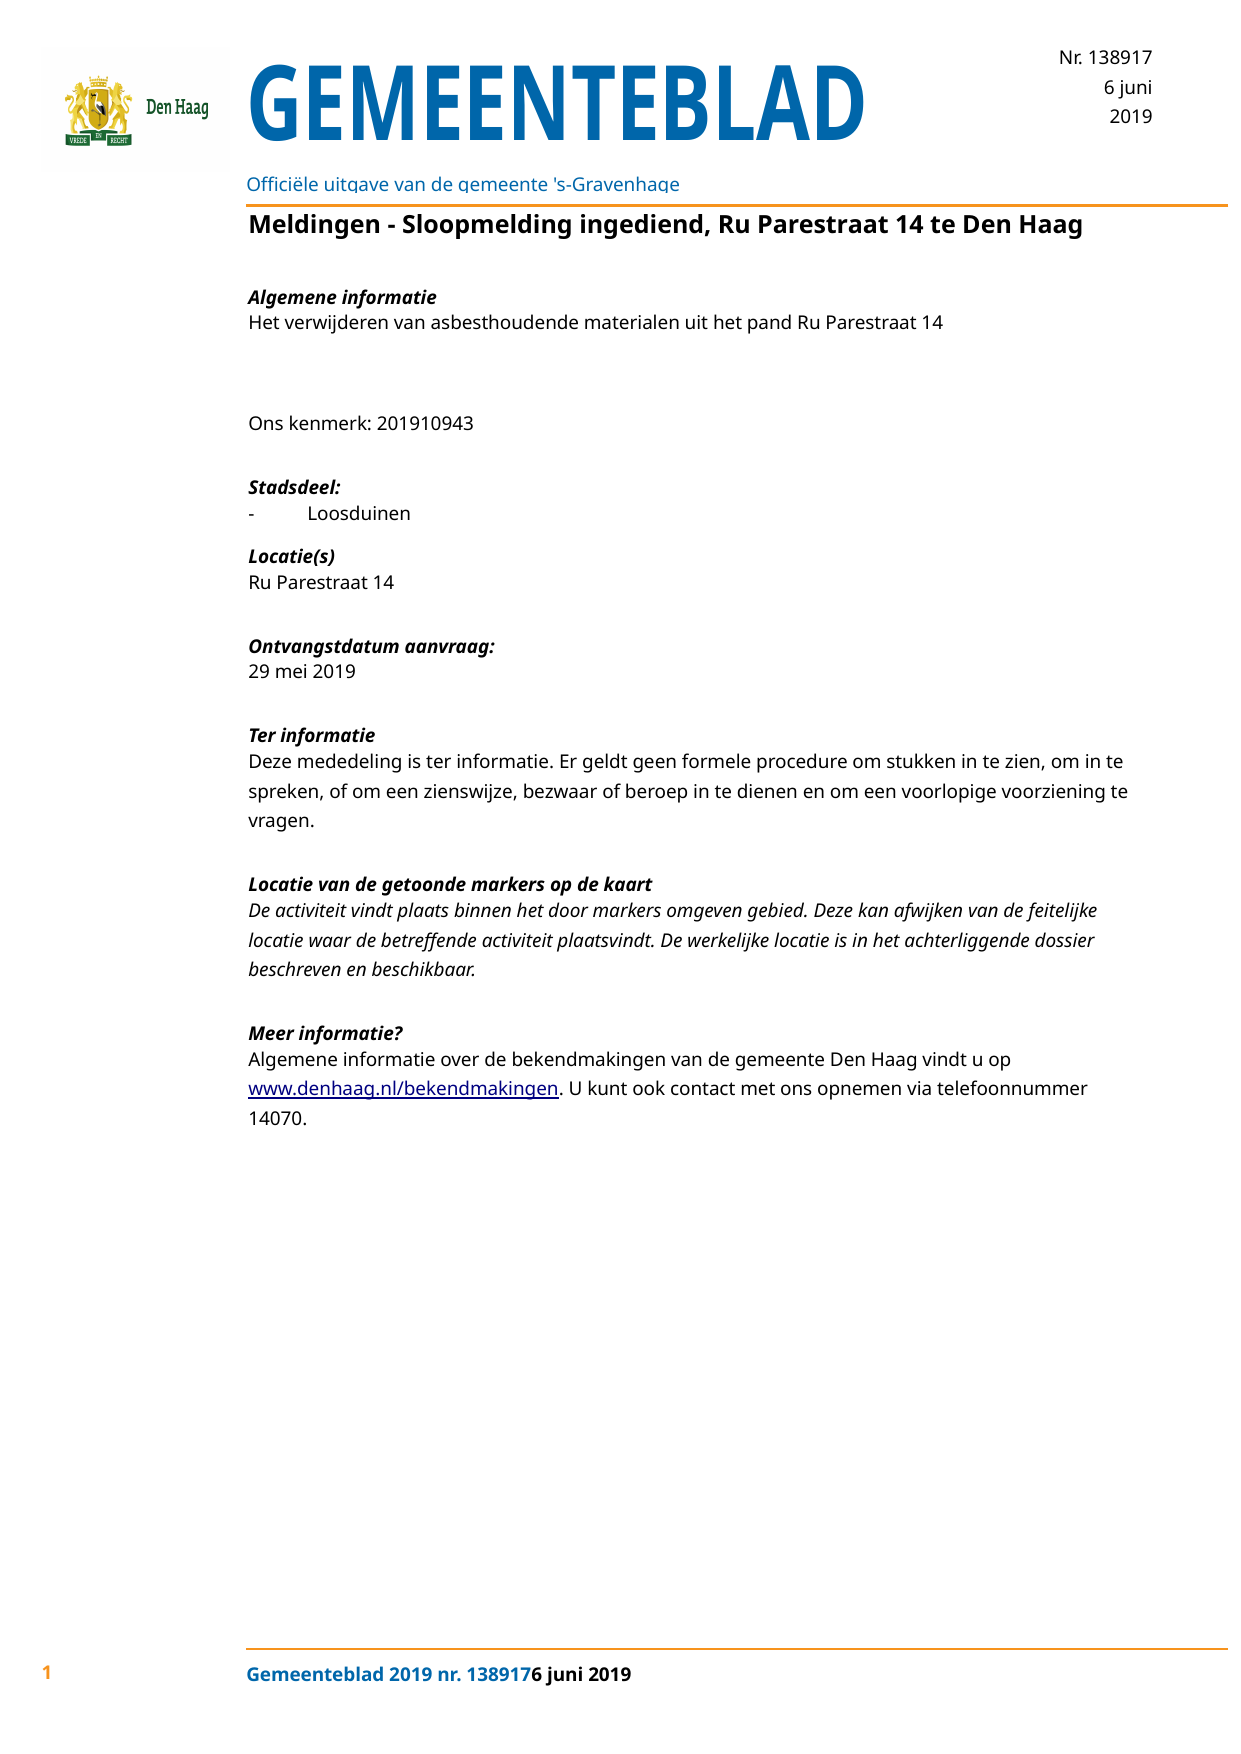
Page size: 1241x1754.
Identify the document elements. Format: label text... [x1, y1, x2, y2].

text 29 mei 2019 [248, 659, 1152, 684]
picture [41, 47, 231, 172]
text Het verwijderen van asbesthoudende materialen uit het pand Ru Parestraat 14 [248, 309, 1152, 335]
text Meer informatie? [248, 1020, 1152, 1046]
text Ons kenmerk: 201910943 [248, 410, 1152, 436]
text De activiteit vindt plaats binnen het door markers omgeven gebied. Deze kan afwijken van de feitelijke locatie waar de betreffende activiteit plaatsvindt. De werkelijke locatie is in het achterliggende dossier beschreven en beschikbaar. [248, 897, 1152, 982]
text Meldingen - Sloopmelding ingediend, Ru Parestraat 14 te Den Haag [248, 207, 1152, 241]
text Ter informatie [248, 723, 1152, 748]
text Algemene informatie over de bekendmakingen van de gemeente Den Haag vindt u op www.denhaag.nl/bekendmakingen. U kunt ook contact met ons opnemen via telefoonnummer 14070. [248, 1046, 1152, 1131]
text Locatie van de getoonde markers op de kaart [248, 871, 1152, 897]
text Locatie(s) [248, 543, 1152, 569]
text Deze mededeling is ter informatie. Er geldt geen formele procedure om stukken in te zien, om in te spreken, of om een zienswijze, bezwaar of beroep in te dienen en om een voorlopige voorziening te vragen. [248, 748, 1152, 833]
text Algemene informatie [248, 284, 1152, 309]
text Stadsdeel: [248, 474, 1152, 500]
text Ontvangstdatum aanvraag: [248, 633, 1152, 659]
text Ru Parestraat 14 [248, 569, 1152, 595]
list Loosduinen [248, 500, 1152, 526]
